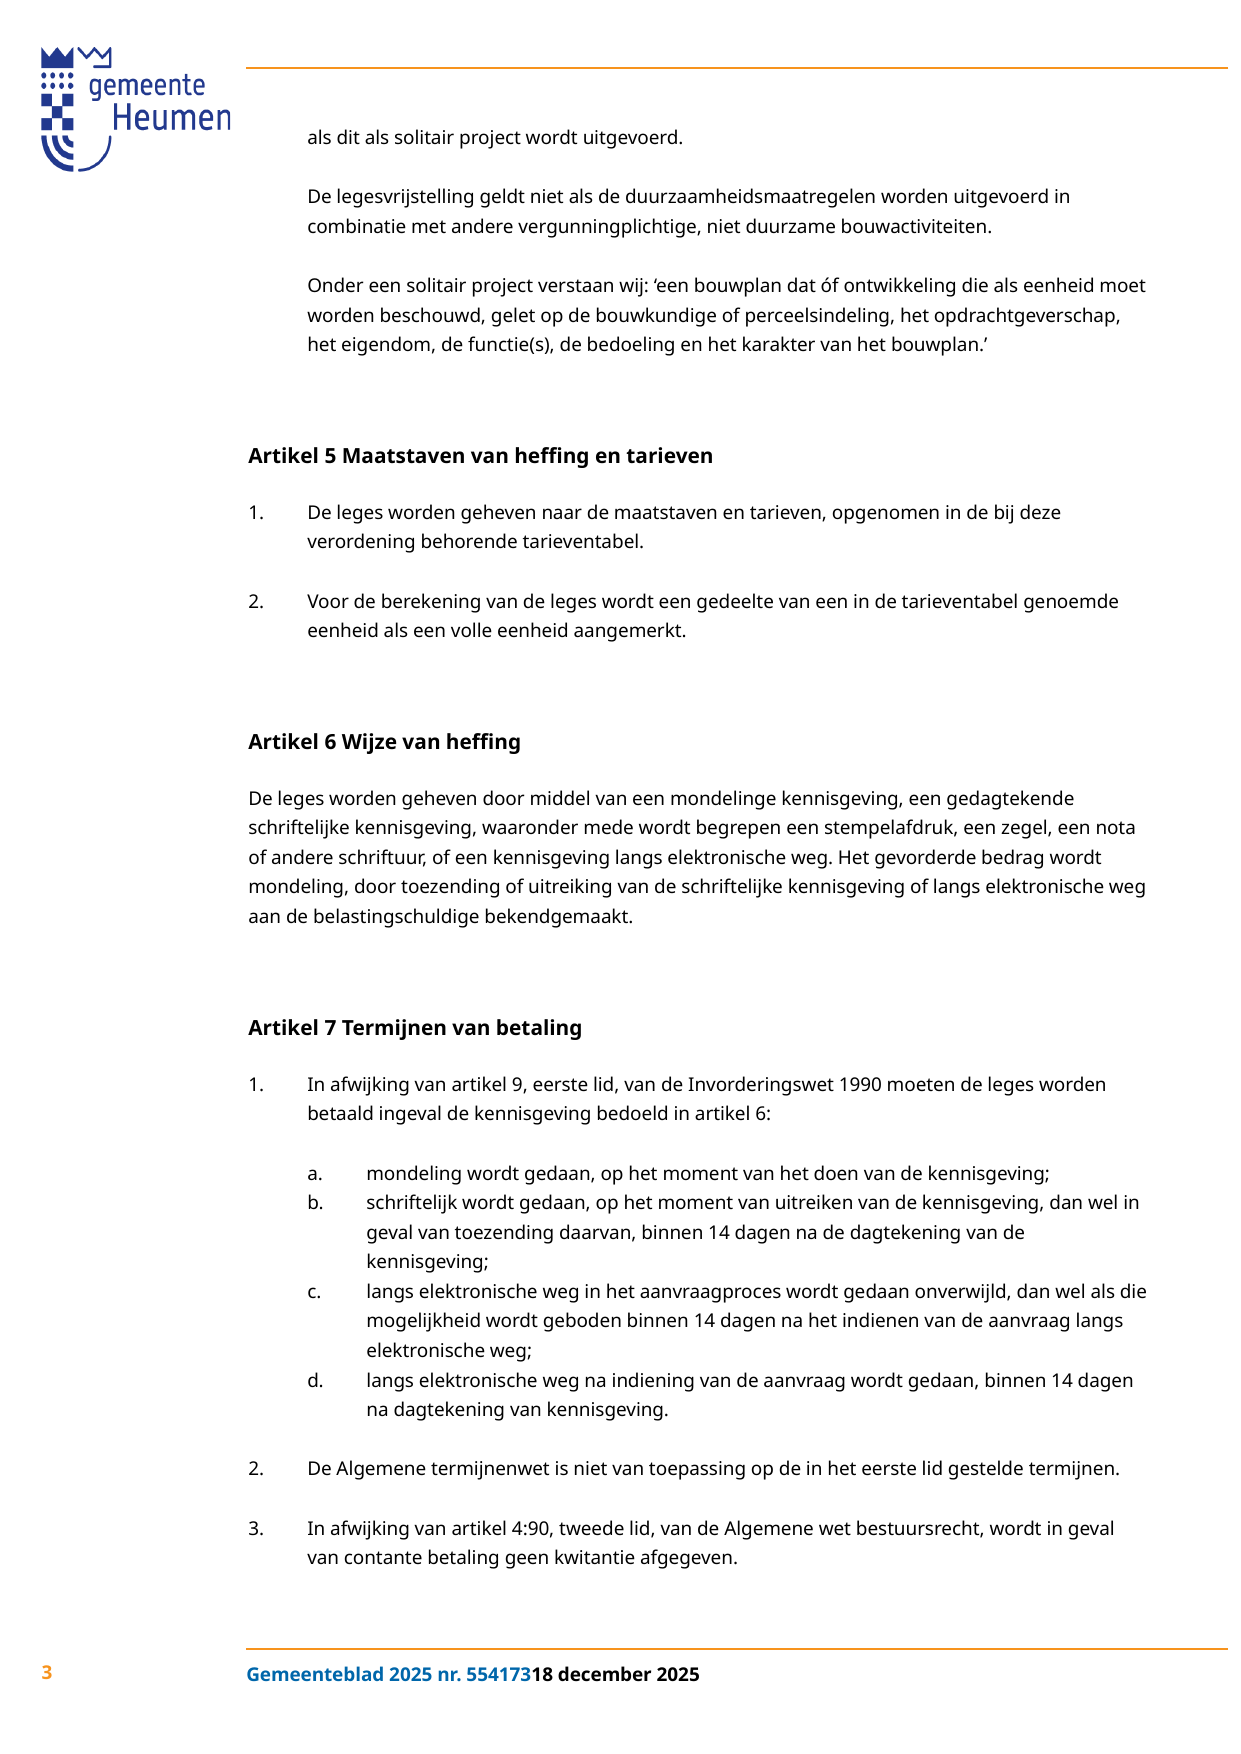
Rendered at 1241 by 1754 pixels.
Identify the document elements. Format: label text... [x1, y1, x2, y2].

list langs elektronische weg na indiening van de aanvraag wordt gedaan, binnen 14 dagen na dagtekening van kennisgeving. [307, 1367, 1152, 1422]
picture [41, 47, 231, 172]
list langs elektronische weg in het aanvraagproces wordt gedaan onverwijld, dan wel als die mogelijkheid wordt geboden binnen 14 dagen na het indienen van de aanvraag langs elektronische weg; [307, 1278, 1152, 1363]
list mondeling wordt gedaan, op het moment van het doen van de kennisgeving; [307, 1160, 1152, 1185]
text Artikel 6 Wijze van heffing [248, 727, 1152, 755]
list De leges worden geheven naar de maatstaven en tarieven, opgenomen in de bij deze verordening behorende tarieventabel. [248, 499, 1152, 554]
list In afwijking van artikel 9, eerste lid, van de Invorderingswet 1990 moeten de leges worden betaald ingeval de kennisgeving bedoeld in artikel 6: [248, 1071, 1152, 1126]
text De leges worden geheven door middel van een mondelinge kennisgeving, een gedagtekende schriftelijke kennisgeving, waaronder mede wordt begrepen een stempelafdruk, een zegel, een nota of andere schriftuur, of een kennisgeving langs elektronische weg. Het gevorderde bedrag wordt mondeling, door toezending of uitreiking van de schriftelijke kennisgeving of langs elektronische weg aan de belastingschuldige bekendgemaakt. [248, 785, 1152, 929]
list als dit als solitair project wordt uitgevoerd. [248, 124, 1152, 150]
list Onder een solitair project verstaan wij: ‘een bouwplan dat óf ontwikkeling die als eenheid moet worden beschouwd, gelet op de bouwkundige of perceelsindeling, het opdrachtgeverschap, het eigendom, de functie(s), de bedoeling en het karakter van het bouwplan.’ [248, 272, 1152, 357]
list De legesvrijstelling geldt niet als de duurzaamheidsmaatregelen worden uitgevoerd in combinatie met andere vergunningplichtige, niet duurzame bouwactiviteiten. [248, 183, 1152, 239]
text Artikel 5 Maatstaven van heffing en tarieven [248, 441, 1152, 469]
text Artikel 7 Termijnen van betaling [248, 1013, 1152, 1041]
list schriftelijk wordt gedaan, op het moment van uitreiken van de kennisgeving, dan wel in geval van toezending daarvan, binnen 14 dagen na de dagtekening van de kennisgeving; [307, 1189, 1152, 1274]
list In afwijking van artikel 4:90, tweede lid, van de Algemene wet bestuursrecht, wordt in geval van contante betaling geen kwitantie afgegeven. [248, 1515, 1152, 1570]
list De Algemene termijnenwet is niet van toepassing op de in het eerste lid gestelde termijnen. [248, 1456, 1152, 1481]
list Voor de berekening van de leges wordt een gedeelte van een in de tarieventabel genoemde eenheid als een volle eenheid aangemerkt. [248, 588, 1152, 643]
